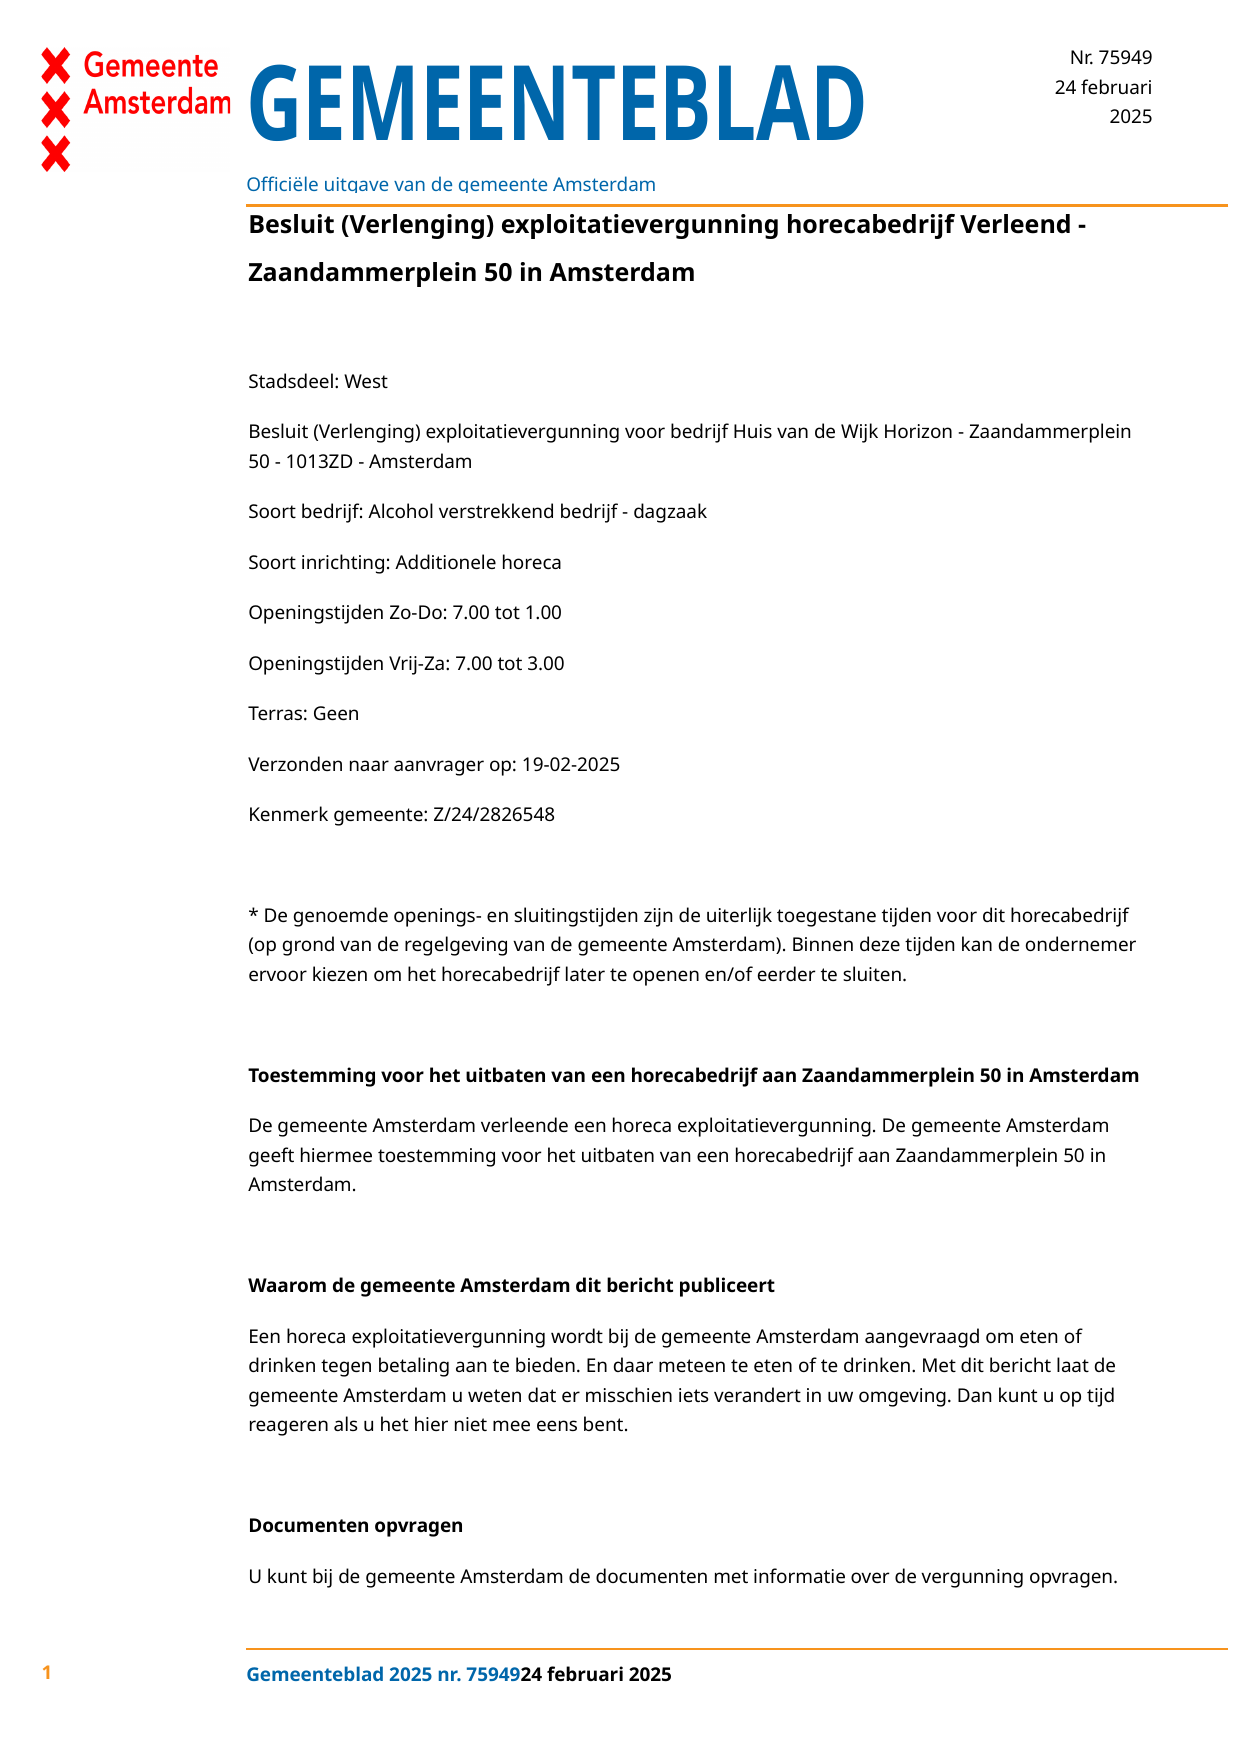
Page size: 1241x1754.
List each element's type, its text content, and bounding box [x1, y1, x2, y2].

text Kenmerk gemeente: Z/24/2826548 [248, 801, 1152, 827]
text Terras: Geen [248, 700, 1152, 726]
text Documenten opvragen [248, 1512, 1152, 1538]
text Openingstijden Vrij-Za: 7.00 tot 3.00 [248, 650, 1152, 676]
text Stadsdeel: West [248, 368, 1152, 394]
text Een horeca exploitatievergunning wordt bij de gemeente Amsterdam aangevraagd om eten of drinken tegen betaling aan te bieden. En daar meteen te eten of te drinken. Met dit bericht laat de gemeente Amsterdam u weten dat er misschien iets verandert in uw omgeving. Dan kunt u op tijd reageren als u het hier niet mee eens bent. [248, 1323, 1152, 1437]
text Verzonden naar aanvrager op: 19-02-2025 [248, 751, 1152, 777]
picture [41, 47, 231, 172]
text Toestemming voor het uitbaten van een horecabedrijf aan Zaandammerplein 50 in Amsterdam [248, 1062, 1152, 1088]
text Openingstijden Zo-Do: 7.00 tot 1.00 [248, 599, 1152, 625]
text * De genoemde openings- en sluitingstijden zijn de uiterlijk toegestane tijden voor dit horecabedrijf (op grond van de regelgeving van de gemeente Amsterdam). Binnen deze tijden kan de ondernemer ervoor kiezen om het horecabedrijf later te openen en/of eerder te sluiten. [248, 902, 1152, 987]
text Soort inrichting: Additionele horeca [248, 549, 1152, 575]
text De gemeente Amsterdam verleende een horeca exploitatievergunning. De gemeente Amsterdam geeft hiermee toestemming voor het uitbaten van een horecabedrijf aan Zaandammerplein 50 in Amsterdam. [248, 1112, 1152, 1197]
text Waarom de gemeente Amsterdam dit bericht publiceert [248, 1272, 1152, 1298]
text Besluit (Verlenging) exploitatievergunning voor bedrijf Huis van de Wijk Horizon - Zaandammerplein 50 - 1013ZD - Amsterdam [248, 419, 1152, 474]
text U kunt bij de gemeente Amsterdam de documenten met informatie over de vergunning opvragen. [248, 1563, 1152, 1589]
text Soort bedrijf: Alcohol verstrekkend bedrijf - dagzaak [248, 499, 1152, 524]
text Besluit (Verlenging) exploitatievergunning horecabedrijf Verleend - Zaandammerplein 50 in Amsterdam [248, 207, 1152, 288]
